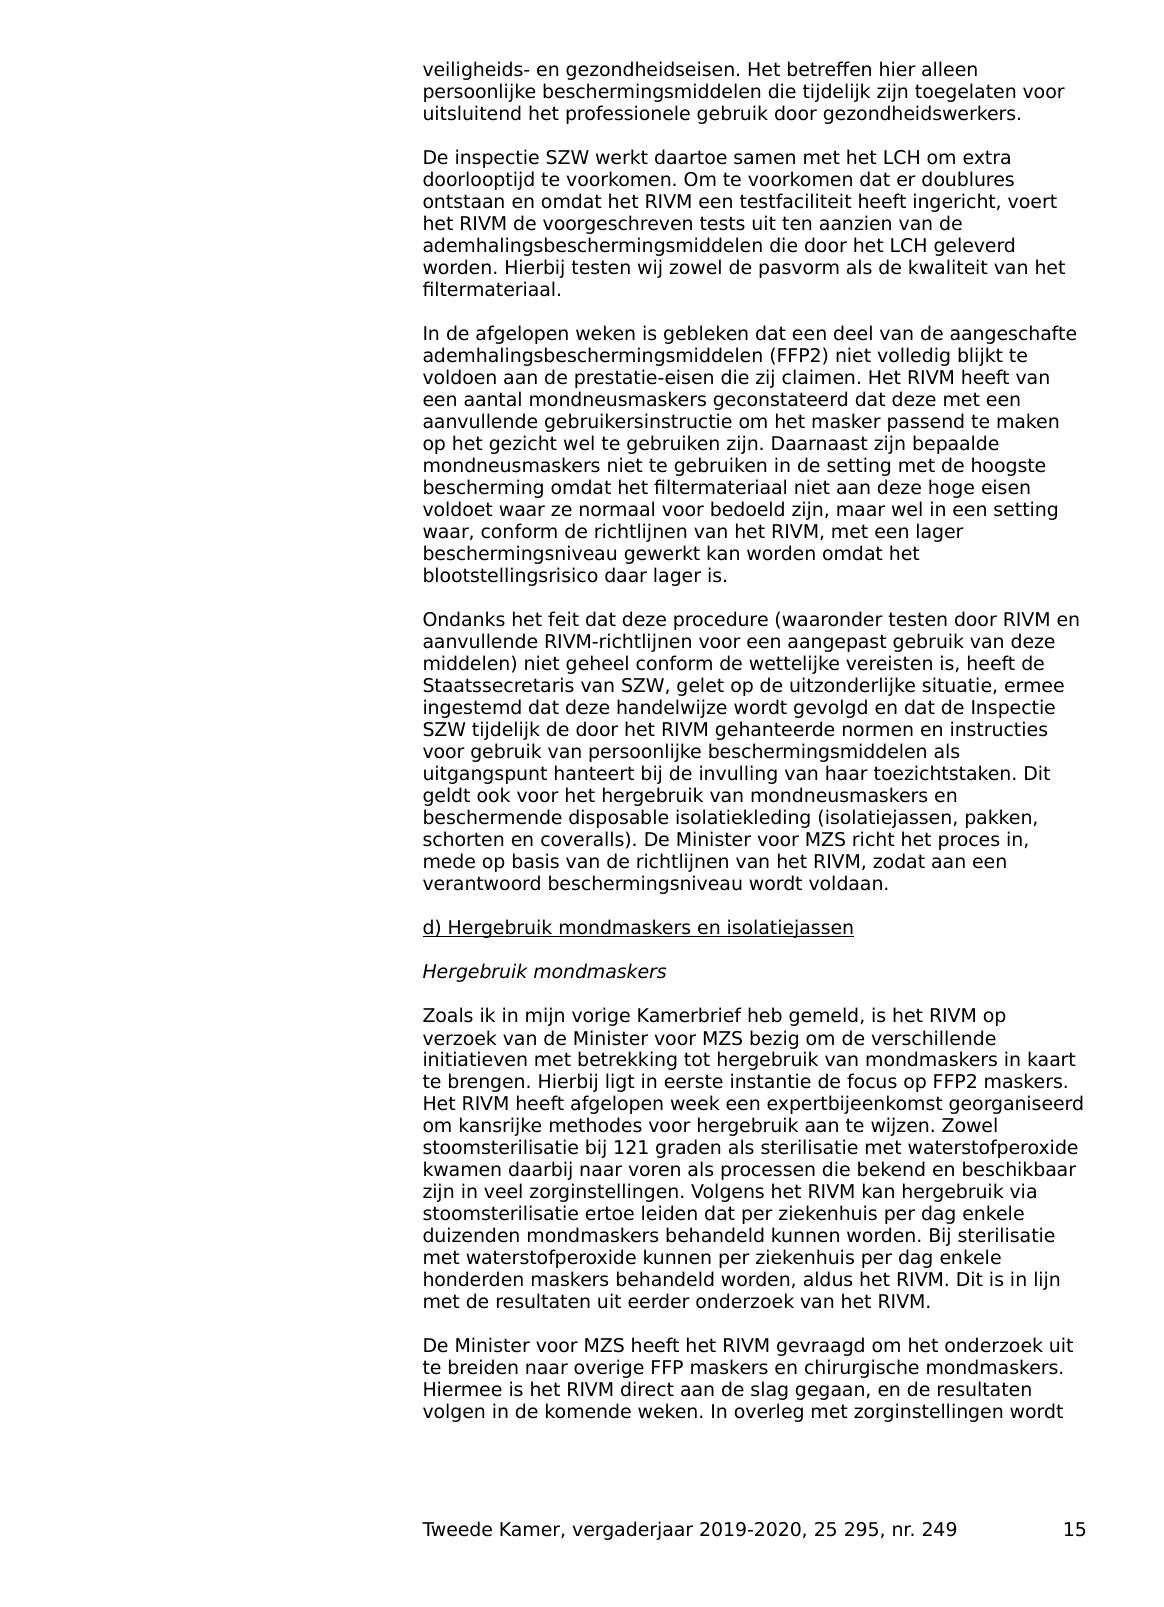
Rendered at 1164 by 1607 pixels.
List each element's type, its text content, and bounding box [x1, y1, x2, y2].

subtitle Hergebruik mondmaskers [422, 961, 1087, 983]
text De inspectie SZW werkt daartoe samen met het LCH om extra doorlooptijd te voorkomen. Om te voorkomen dat er doublures ontstaan en omdat het RIVM een testfaciliteit heeft ingericht, voert het RIVM de voorgeschreven tests uit ten aanzien van de ademhalingsbeschermingsmiddelen die door het LCH geleverd worden. Hierbij testen wij zowel de pasvorm als de kwaliteit van het filtermateriaal. [422, 147, 1087, 301]
subtitle d) Hergebruik mondmaskers en isolatiejassen [422, 917, 1087, 939]
text veiligheids- en gezondheidseisen. Het betreffen hier alleen persoonlijke beschermingsmiddelen die tijdelijk zijn toegelaten voor uitsluitend het professionele gebruik door gezondheidswerkers. [422, 59, 1087, 125]
text De Minister voor MZS heeft het RIVM gevraagd om het onderzoek uit te breiden naar overige FFP maskers en chirurgische mondmaskers. Hiermee is het RIVM direct aan de slag gegaan, en de resultaten volgen in de komende weken. In overleg met zorginstellingen wordt [422, 1335, 1087, 1423]
text Ondanks het feit dat deze procedure (waaronder testen door RIVM en aanvullende RIVM-richtlijnen voor een aangepast gebruik van deze middelen) niet geheel conform de wettelijke vereisten is, heeft de Staatssecretaris van SZW, gelet op de uitzonderlijke situatie, ermee ingestemd dat deze handelwijze wordt gevolgd en dat de Inspectie SZW tijdelijk de door het RIVM gehanteerde normen en instructies voor gebruik van persoonlijke beschermingsmiddelen als uitgangspunt hanteert bij de invulling van haar toezichtstaken. Dit geldt ook voor het hergebruik van mondneusmaskers en beschermende disposable isolatiekleding (isolatiejassen, pakken, schorten en coveralls). De Minister voor MZS richt het proces in, mede op basis van de richtlijnen van het RIVM, zodat aan een verantwoord beschermingsniveau wordt voldaan. [422, 609, 1087, 895]
text In de afgelopen weken is gebleken dat een deel van de aangeschafte ademhalingsbeschermingsmiddelen (FFP2) niet volledig blijkt te voldoen aan de prestatie-eisen die zij claimen. Het RIVM heeft van een aantal mondneusmaskers geconstateerd dat deze met een aanvullende gebruikersinstructie om het masker passend te maken op het gezicht wel te gebruiken zijn. Daarnaast zijn bepaalde mondneusmaskers niet te gebruiken in de setting met de hoogste bescherming omdat het filtermateriaal niet aan deze hoge eisen voldoet waar ze normaal voor bedoeld zijn, maar wel in een setting waar, conform de richtlijnen van het RIVM, met een lager beschermingsniveau gewerkt kan worden omdat het blootstellingsrisico daar lager is. [422, 323, 1087, 587]
text Zoals ik in mijn vorige Kamerbrief heb gemeld, is het RIVM op verzoek van de Minister voor MZS bezig om de verschillende initiatieven met betrekking tot hergebruik van mondmaskers in kaart te brengen. Hierbij ligt in eerste instantie de focus op FFP2 maskers. Het RIVM heeft afgelopen week een expertbijeenkomst georganiseerd om kansrijke methodes voor hergebruik aan te wijzen. Zowel stoomsterilisatie bij 121 graden als sterilisatie met waterstofperoxide kwamen daarbij naar voren als processen die bekend en beschikbaar zijn in veel zorginstellingen. Volgens het RIVM kan hergebruik via stoomsterilisatie ertoe leiden dat per ziekenhuis per dag enkele duizenden mondmaskers behandeld kunnen worden. Bij sterilisatie met waterstofperoxide kunnen per ziekenhuis per dag enkele honderden maskers behandeld worden, aldus het RIVM. Dit is in lijn met de resultaten uit eerder onderzoek van het RIVM. [422, 1005, 1087, 1313]
